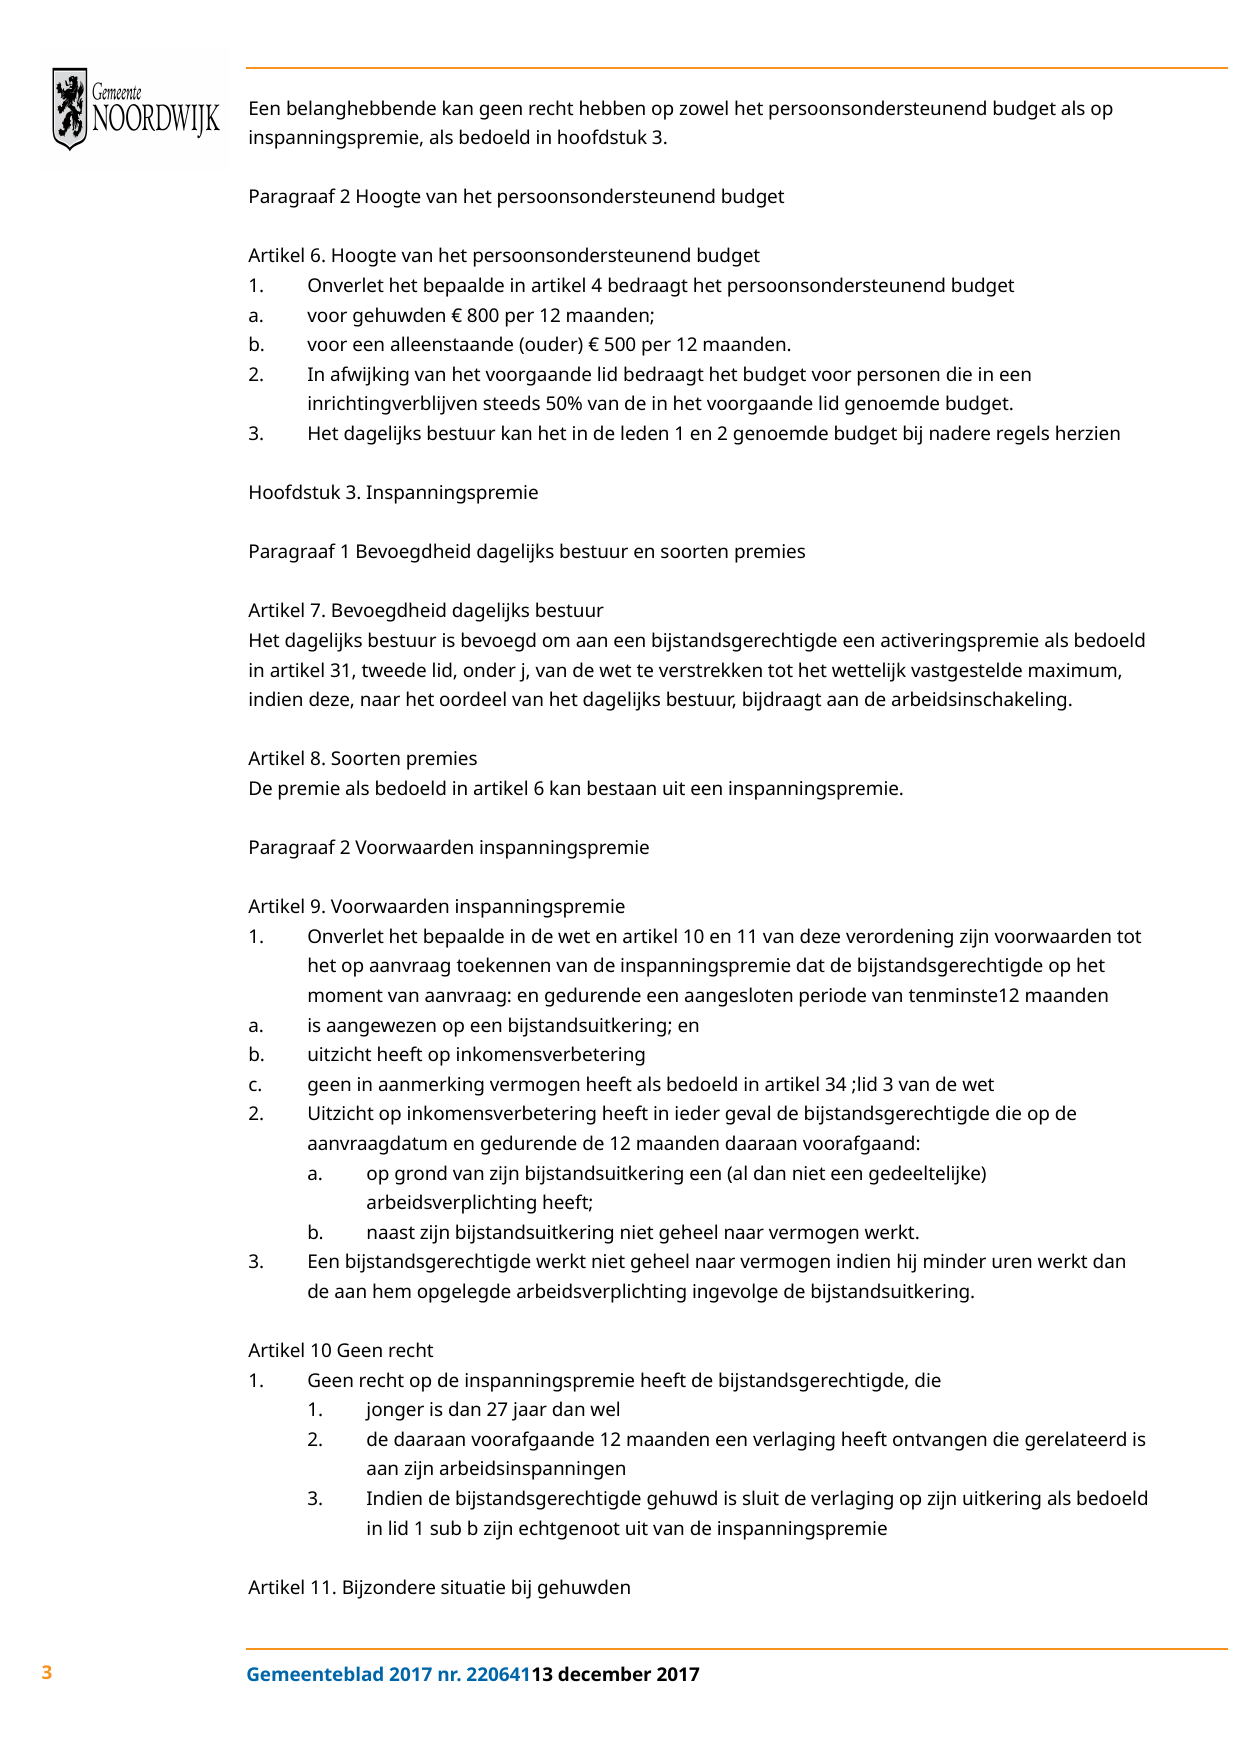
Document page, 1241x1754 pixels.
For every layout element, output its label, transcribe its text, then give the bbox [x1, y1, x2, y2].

text Artikel 7. Bevoegdheid dagelijks bestuur [248, 598, 1152, 623]
list is aangewezen op een bijstandsuitkering; en [248, 1012, 1152, 1038]
list Indien de bijstandsgerechtigde gehuwd is sluit de verlaging op zijn uitkering als bedoeld in lid 1 sub b zijn echtgenoot uit van de inspanningspremie [307, 1485, 1152, 1541]
text Paragraaf 2 Hoogte van het persoonsondersteunend budget [248, 183, 1152, 209]
list jonger is dan 27 jaar dan wel [307, 1396, 1152, 1422]
list geen in aanmerking vermogen heeft als bedoeld in artikel 34 ;lid 3 van de wet [248, 1071, 1152, 1097]
text Artikel 11. Bijzondere situatie bij gehuwden [248, 1574, 1152, 1600]
list Geen recht op de inspanningspremie heeft de bijstandsgerechtigde, die [248, 1367, 1152, 1393]
text Een belanghebbende kan geen recht hebben op zowel het persoonsondersteunend budget als op inspanningspremie, als bedoeld in hoofdstuk 3. [248, 95, 1152, 150]
list Onverlet het bepaalde in de wet en artikel 10 en 11 van deze verordening zijn voorwaarden tot het op aanvraag toekennen van de inspanningspremie dat de bijstandsgerechtigde op het moment van aanvraag: en gedurende een aangesloten periode van tenminste12 maanden [248, 923, 1152, 1008]
list Het dagelijks bestuur kan het in de leden 1 en 2 genoemde budget bij nadere regels herzien [248, 420, 1152, 446]
text Paragraaf 2 Voorwaarden inspanningspremie [248, 834, 1152, 860]
list op grond van zijn bijstandsuitkering een (al dan niet een gedeeltelijke) arbeidsverplichting heeft; [307, 1160, 1152, 1215]
text Artikel 10 Geen recht [248, 1337, 1152, 1363]
text Artikel 9. Voorwaarden inspanningspremie [248, 893, 1152, 919]
list voor gehuwden € 800 per 12 maanden; [248, 302, 1152, 328]
list Uitzicht op inkomensverbetering heeft in ieder geval de bijstandsgerechtigde die op de aanvraagdatum en gedurende de 12 maanden daaraan voorafgaand: [248, 1101, 1152, 1156]
text Paragraaf 1 Bevoegdheid dagelijks bestuur en soorten premies [248, 538, 1152, 564]
list naast zijn bijstandsuitkering niet geheel naar vermogen werkt. [307, 1219, 1152, 1245]
picture [41, 47, 231, 172]
list uitzicht heeft op inkomensverbetering [248, 1041, 1152, 1067]
text Hoofdstuk 3. Inspanningspremie [248, 479, 1152, 505]
list voor een alleenstaande (ouder) € 500 per 12 maanden. [248, 331, 1152, 357]
list Een bijstandsgerechtigde werkt niet geheel naar vermogen indien hij minder uren werkt dan de aan hem opgelegde arbeidsverplichting ingevolge de bijstandsuitkering. [248, 1248, 1152, 1304]
list de daaraan voorafgaande 12 maanden een verlaging heeft ontvangen die gerelateerd is aan zijn arbeidsinspanningen [307, 1426, 1152, 1481]
text Artikel 8. Soorten premies [248, 746, 1152, 771]
text De premie als bedoeld in artikel 6 kan bestaan uit een inspanningspremie. [248, 775, 1152, 801]
list In afwijking van het voorgaande lid bedraagt het budget voor personen die in een inrichtingverblijven steeds 50% van de in het voorgaande lid genoemde budget. [248, 361, 1152, 416]
list Onverlet het bepaalde in artikel 4 bedraagt het persoonsondersteunend budget [248, 272, 1152, 298]
text Het dagelijks bestuur is bevoegd om aan een bijstandsgerechtigde een activeringspremie als bedoeld in artikel 31, tweede lid, onder j, van de wet te verstrekken tot het wettelijk vastgestelde maximum, indien deze, naar het oordeel van het dagelijks bestuur, bijdraagt aan de arbeidsinschakeling. [248, 627, 1152, 712]
text Artikel 6. Hoogte van het persoonsondersteunend budget [248, 243, 1152, 268]
